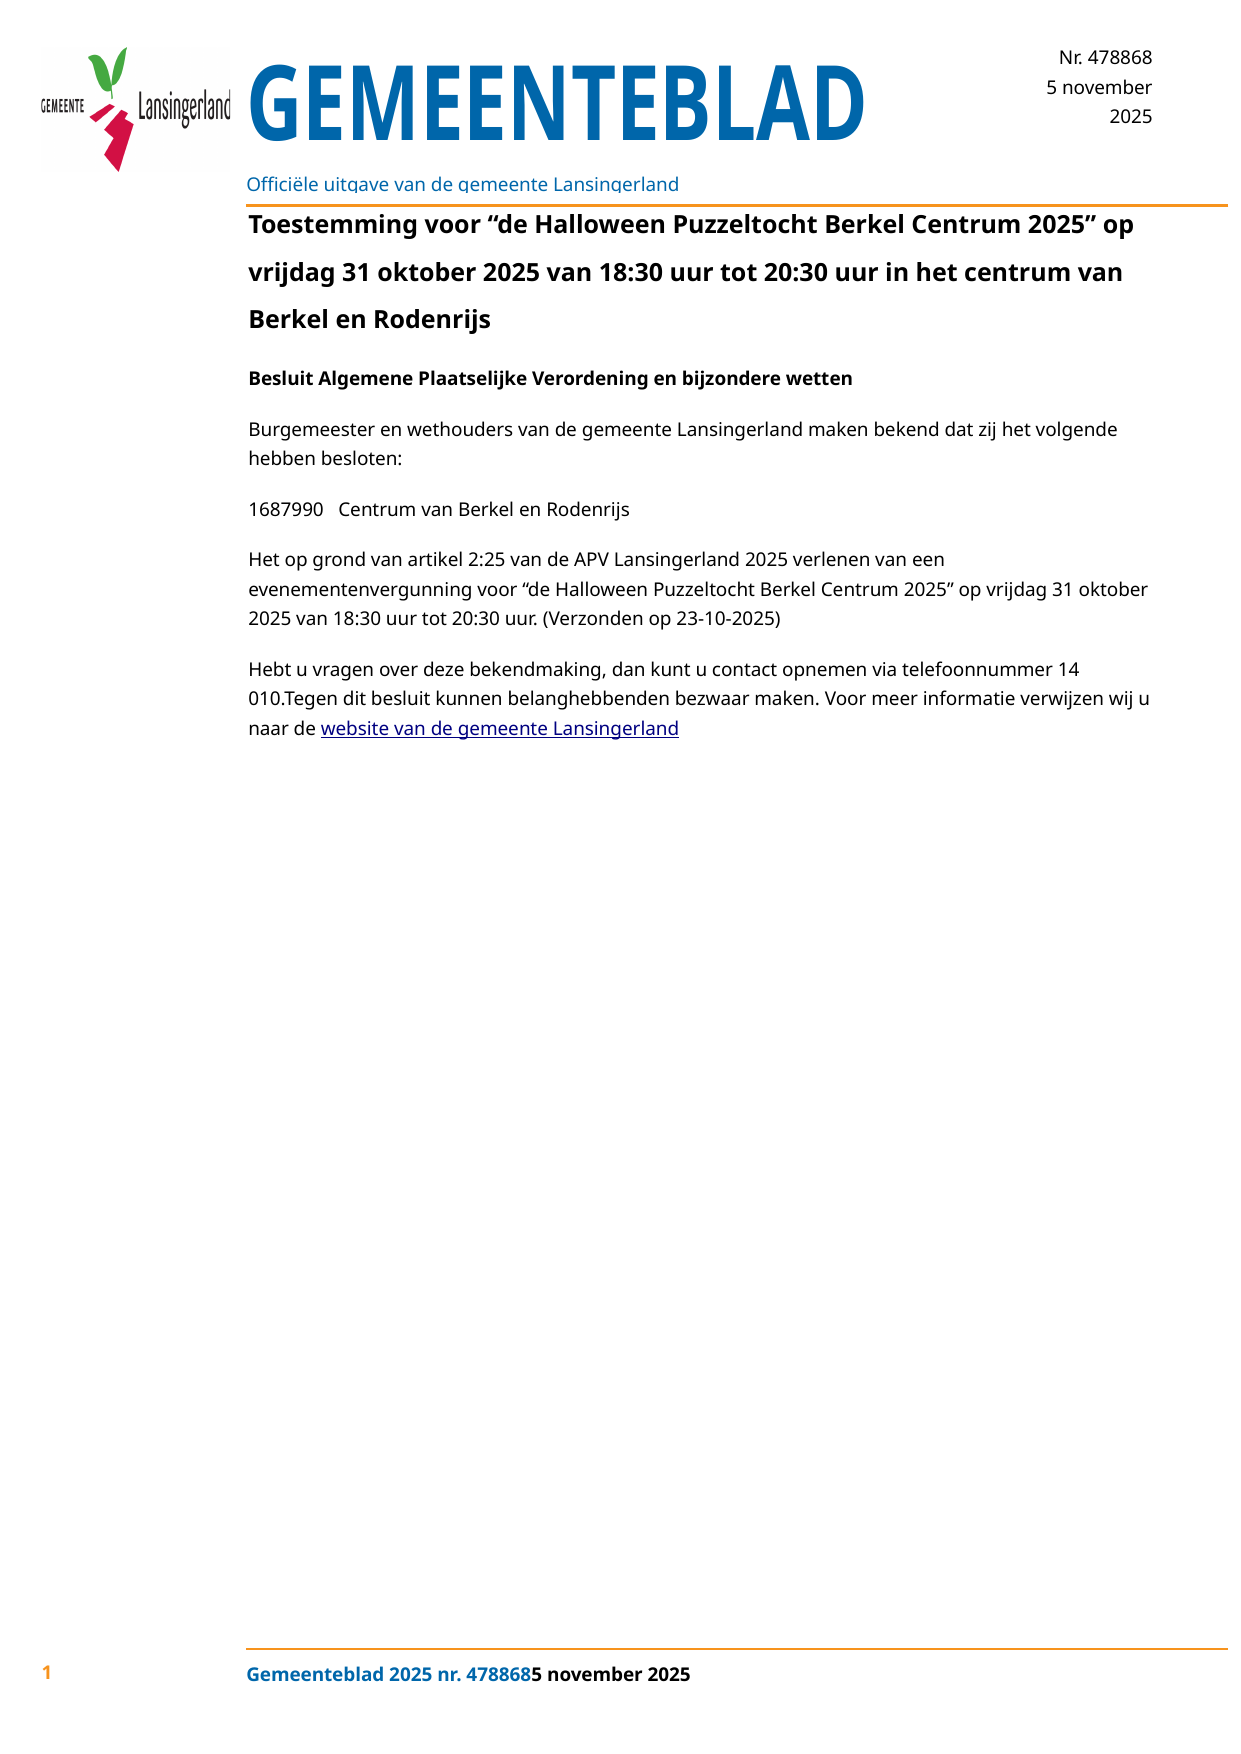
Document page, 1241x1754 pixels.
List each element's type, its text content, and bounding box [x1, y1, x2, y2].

picture [41, 47, 231, 172]
text Het op grond van artikel 2:25 van de APV Lansingerland 2025 verlenen van een evenementenvergunning voor “de Halloween Puzzeltocht Berkel Centrum 2025” op vrijdag 31 oktober 2025 van 18:30 uur tot 20:30 uur. (Verzonden op 23-10-2025) [248, 546, 1152, 631]
text Hebt u vragen over deze bekendmaking, dan kunt u contact opnemen via telefoonnummer 14 010.Tegen dit besluit kunnen belanghebbenden bezwaar maken. Voor meer informatie verwijzen wij u naar de website van de gemeente Lansingerland [248, 656, 1152, 741]
text Toestemming voor “de Halloween Puzzeltocht Berkel Centrum 2025” op vrijdag 31 oktober 2025 van 18:30 uur tot 20:30 uur in het centrum van Berkel en Rodenrijs [248, 207, 1152, 336]
text Besluit Algemene Plaatselijke Verordening en bijzondere wetten [248, 366, 1152, 391]
text 1687990 Centrum van Berkel en Rodenrijs [248, 496, 1152, 522]
text Burgemeester en wethouders van de gemeente Lansingerland maken bekend dat zij het volgende hebben besloten: [248, 416, 1152, 471]
